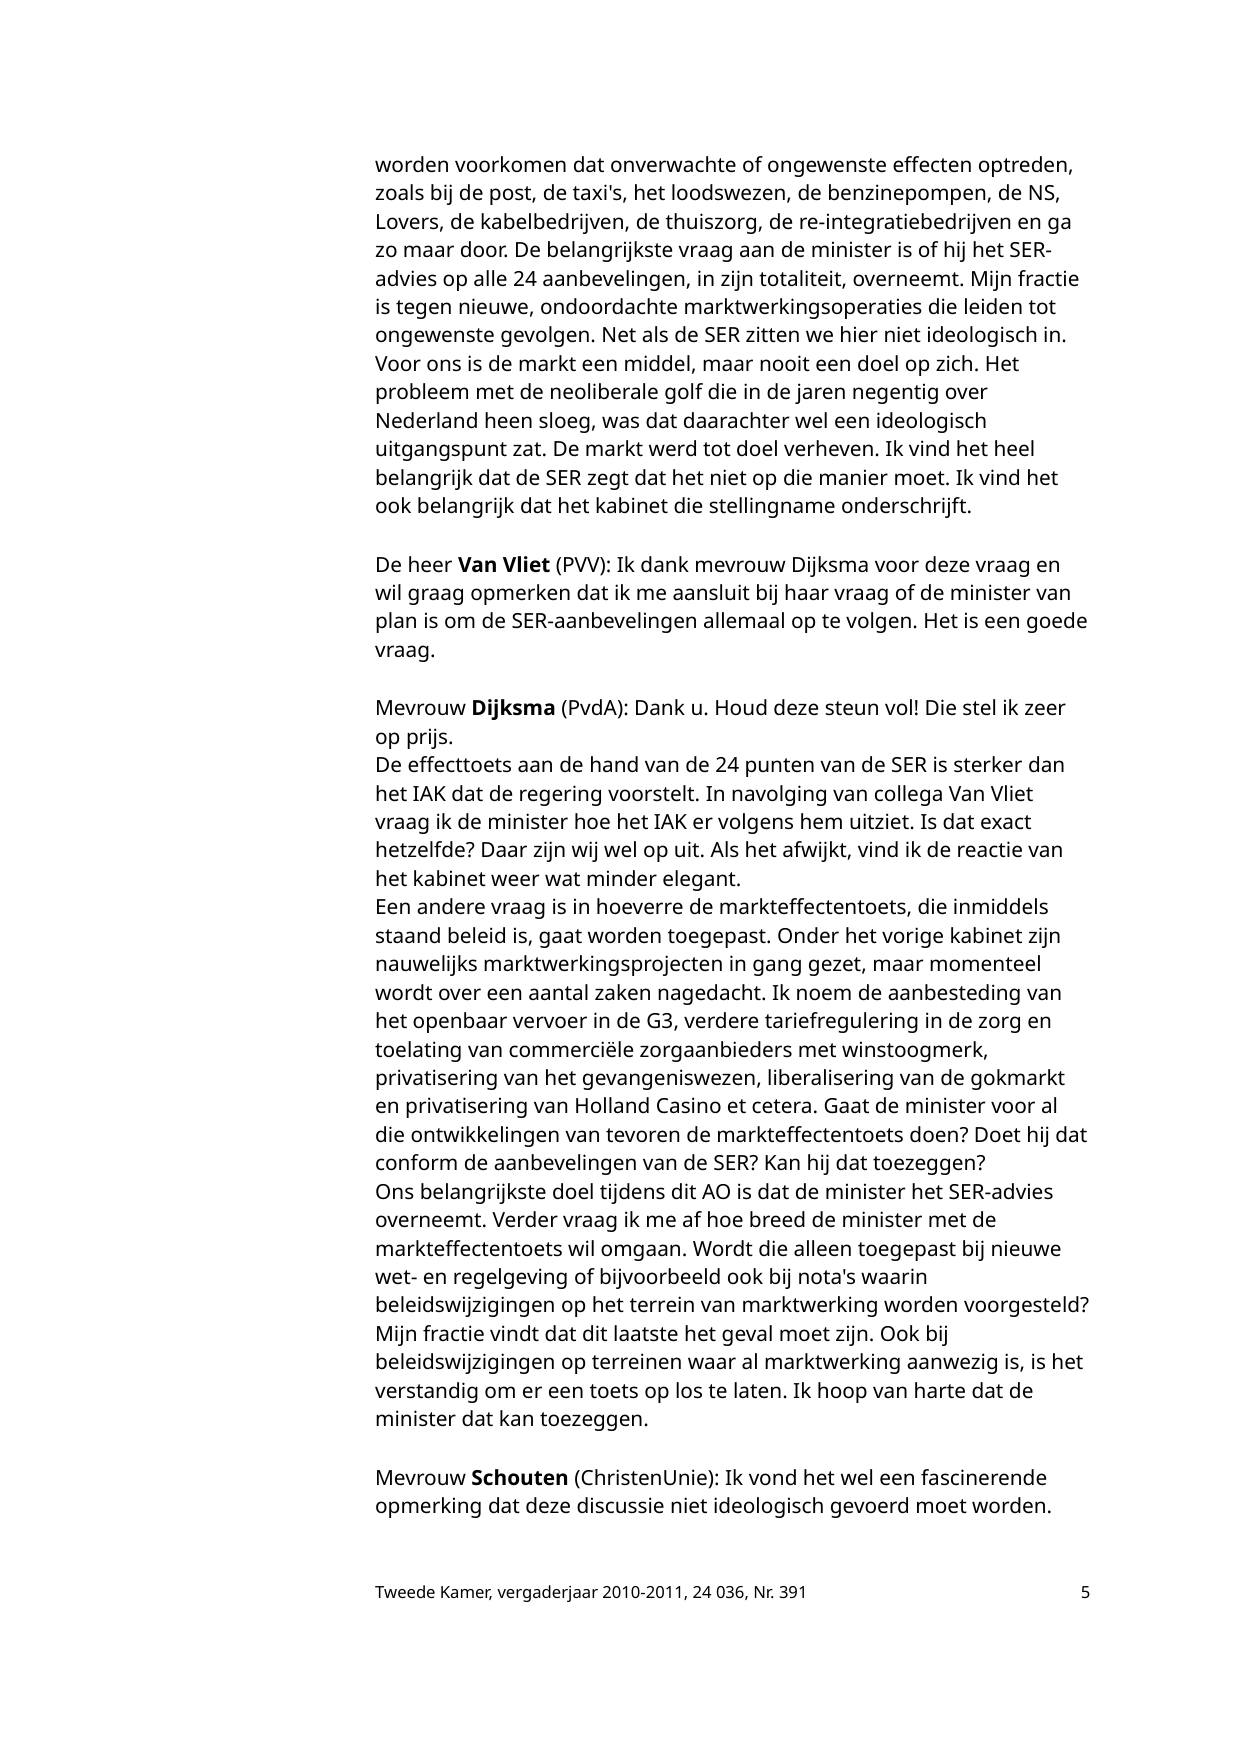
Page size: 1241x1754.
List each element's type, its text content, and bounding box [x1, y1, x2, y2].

text Een andere vraag is in hoeverre de markteffectentoets, die inmiddels staand beleid is, gaat worden toegepast. Onder het vorige kabinet zijn nauwelijks marktwerkingsprojecten in gang gezet, maar momenteel wordt over een aantal zaken nagedacht. Ik noem de aanbesteding van het openbaar vervoer in de G3, verdere tariefregulering in de zorg en toelating van commerciële zorgaanbieders met winstoogmerk, privatisering van het gevangeniswezen, liberalisering van de gokmarkt en privatisering van Holland Casino et cetera. Gaat de minister voor al die ontwikkelingen van tevoren de markteffectentoets doen? Doet hij dat conform de aanbevelingen van de SER? Kan hij dat toezeggen? [375, 892, 1090, 1177]
text Mevrouw Dijksma (PvdA): Dank u. Houd deze steun vol! Die stel ik zeer op prijs. [375, 693, 1090, 750]
text De heer Van Vliet (PVV): Ik dank mevrouw Dijksma voor deze vraag en wil graag opmerken dat ik me aansluit bij haar vraag of de minister van plan is om de SER-aanbevelingen allemaal op te volgen. Het is een goede vraag. [375, 550, 1090, 663]
text Mevrouw Schouten (ChristenUnie): Ik vond het wel een fascinerende opmerking dat deze discussie niet ideologisch gevoerd moet worden. [375, 1463, 1090, 1520]
text De effecttoets aan de hand van de 24 punten van de SER is sterker dan het IAK dat de regering voorstelt. In navolging van collega Van Vliet vraag ik de minister hoe het IAK er volgens hem uitziet. Is dat exact hetzelfde? Daar zijn wij wel op uit. Als het afwijkt, vind ik de reactie van het kabinet weer wat minder elegant. [375, 750, 1090, 892]
text worden voorkomen dat onverwachte of ongewenste effecten optreden, zoals bij de post, de taxi's, het loodswezen, de benzinepompen, de NS, Lovers, de kabelbedrijven, de thuiszorg, de re-integratiebedrijven en ga zo maar door. De belangrijkste vraag aan de minister is of hij het SER-advies op alle 24 aanbevelingen, in zijn totaliteit, overneemt. Mijn fractie is tegen nieuwe, ondoordachte marktwerkingsoperaties die leiden tot ongewenste gevolgen. Net als de SER zitten we hier niet ideologisch in. Voor ons is de markt een middel, maar nooit een doel op zich. Het probleem met de neoliberale golf die in de jaren negentig over Nederland heen sloeg, was dat daarachter wel een ideologisch uitgangspunt zat. De markt werd tot doel verheven. Ik vind het heel belangrijk dat de SER zegt dat het niet op die manier moet. Ik vind het ook belangrijk dat het kabinet die stellingname onderschrijft. [375, 150, 1090, 520]
text Ons belangrijkste doel tijdens dit AO is dat de minister het SER-advies overneemt. Verder vraag ik me af hoe breed de minister met de markteffectentoets wil omgaan. Wordt die alleen toegepast bij nieuwe wet- en regelgeving of bijvoorbeeld ook bij nota's waarin beleidswijzigingen op het terrein van marktwerking worden voorgesteld? Mijn fractie vindt dat dit laatste het geval moet zijn. Ook bij beleidswijzigingen op terreinen waar al marktwerking aanwezig is, is het verstandig om er een toets op los te laten. Ik hoop van harte dat de minister dat kan toezeggen. [375, 1177, 1090, 1433]
